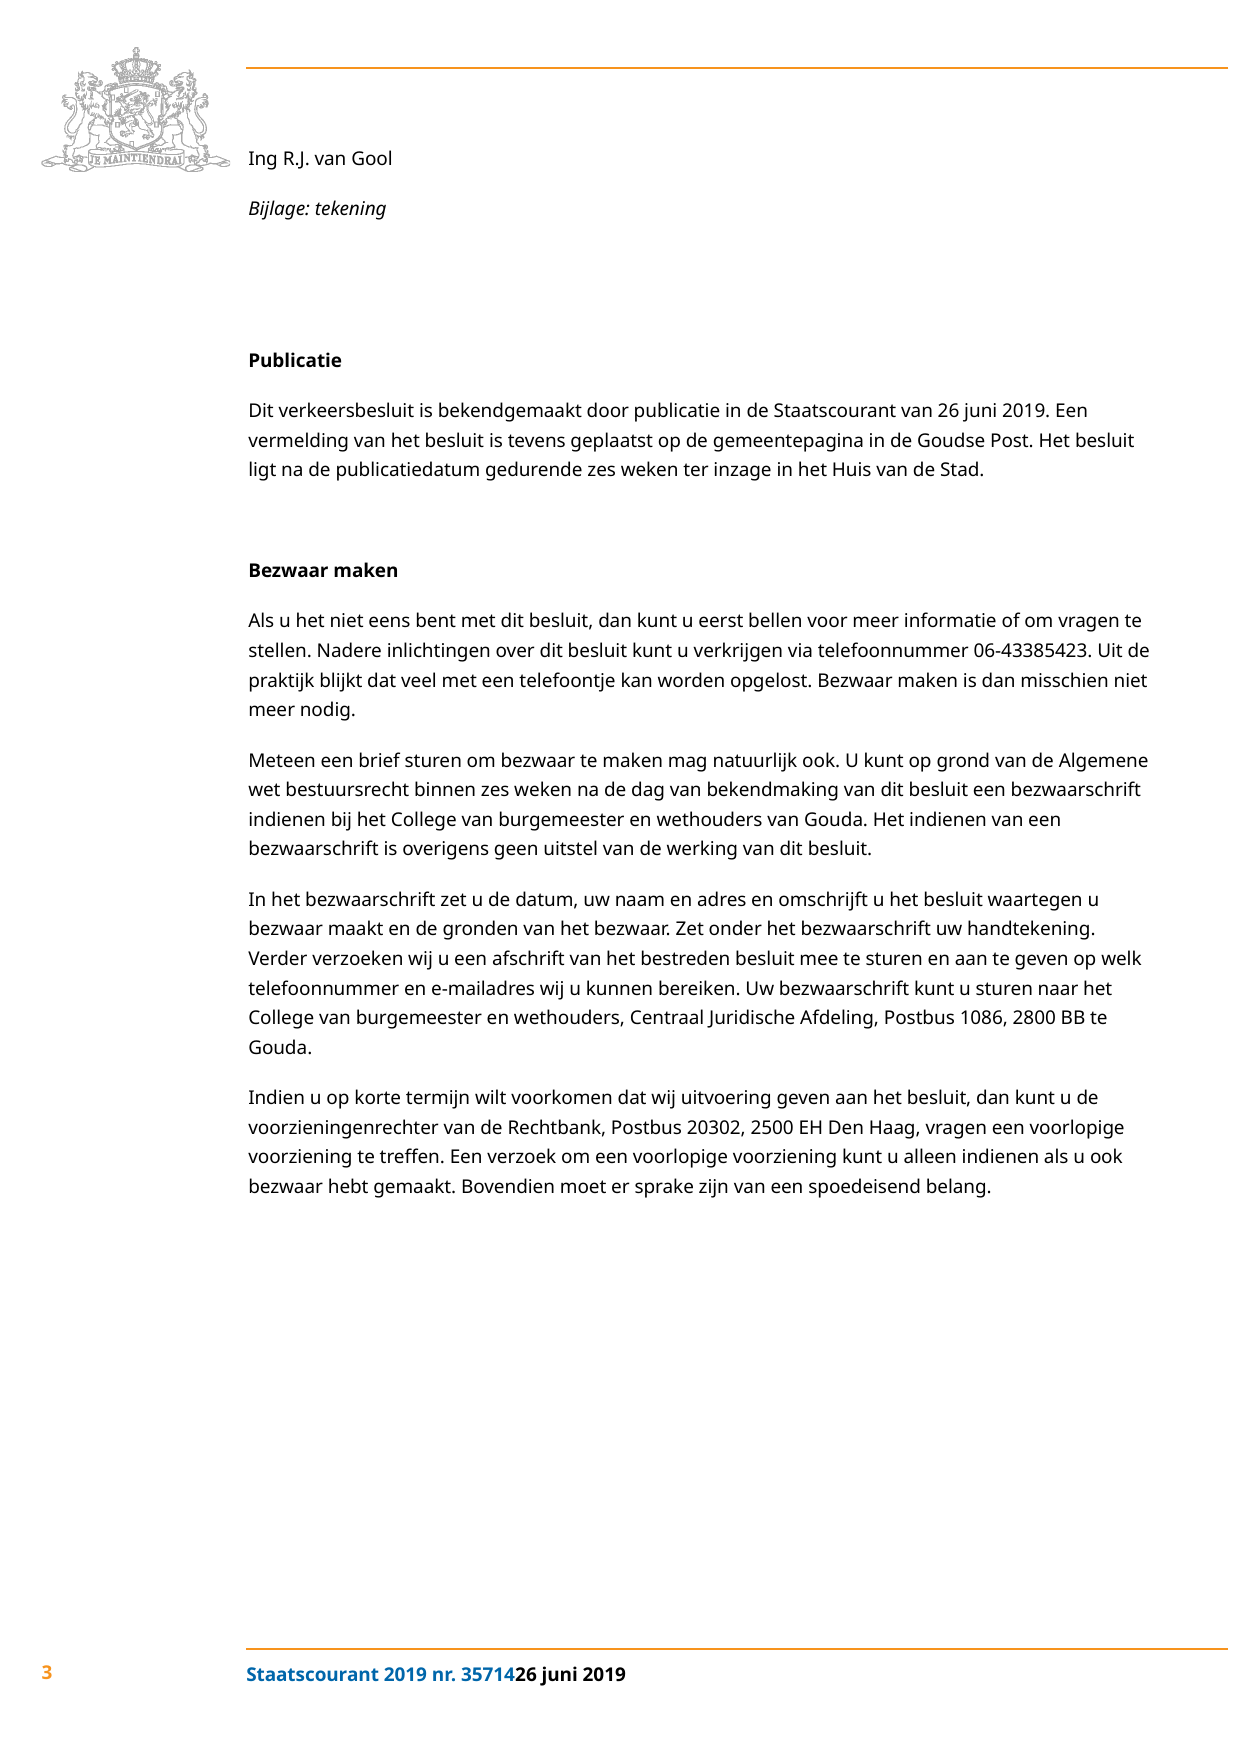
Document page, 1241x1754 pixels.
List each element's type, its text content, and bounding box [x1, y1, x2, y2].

text Bezwaar maken [248, 557, 1152, 583]
text Ing R.J. van Gool [248, 145, 1152, 171]
text Als u het niet eens bent met dit besluit, dan kunt u eerst bellen voor meer informatie of om vragen te stellen. Nadere inlichtingen over dit besluit kunt u verkrijgen via telefoonnummer 06-43385423. Uit de praktijk blijkt dat veel met een telefoontje kan worden opgelost. Bezwaar maken is dan misschien niet meer nodig. [248, 608, 1152, 722]
text Meteen een brief sturen om bezwaar te maken mag natuurlijk ook. U kunt op grond van de Algemene wet bestuursrecht binnen zes weken na de dag van bekendmaking van dit besluit een bezwaarschrift indienen bij het College van burgemeester en wethouders van Gouda. Het indienen van een bezwaarschrift is overigens geen uitstel van de werking van dit besluit. [248, 747, 1152, 861]
text Indien u op korte termijn wilt voorkomen dat wij uitvoering geven aan het besluit, dan kunt u de voorzieningenrechter van de Rechtbank, Postbus 20302, 2500 EH Den Haag, vragen een voorlopige voorziening te treffen. Een verzoek om een voorlopige voorziening kunt u alleen indienen als u ook bezwaar hebt gemaakt. Bovendien moet er sprake zijn van een spoedeisend belang. [248, 1084, 1152, 1199]
picture [41, 47, 231, 172]
text Bijlage: tekening [248, 196, 1152, 221]
text Publicatie [248, 347, 1152, 373]
text In het bezwaarschrift zet u de datum, uw naam en adres en omschrijft u het besluit waartegen u bezwaar maakt en de gronden van het bezwaar. Zet onder het bezwaarschrift uw handtekening. Verder verzoeken wij u een afschrift van het bestreden besluit mee te sturen en aan te geven op welk telefoonnummer en e-mailadres wij u kunnen bereiken. Uw bezwaarschrift kunt u sturen naar het College van burgemeester en wethouders, Centraal Juridische Afdeling, Postbus 1086, 2800 BB te Gouda. [248, 886, 1152, 1060]
text Dit verkeersbesluit is bekendgemaakt door publicatie in de Staatscourant van 26 juni 2019. Een vermelding van het besluit is tevens geplaatst op de gemeentepagina in de Goudse Post. Het besluit ligt na de publicatiedatum gedurende zes weken ter inzage in het Huis van de Stad. [248, 397, 1152, 482]
